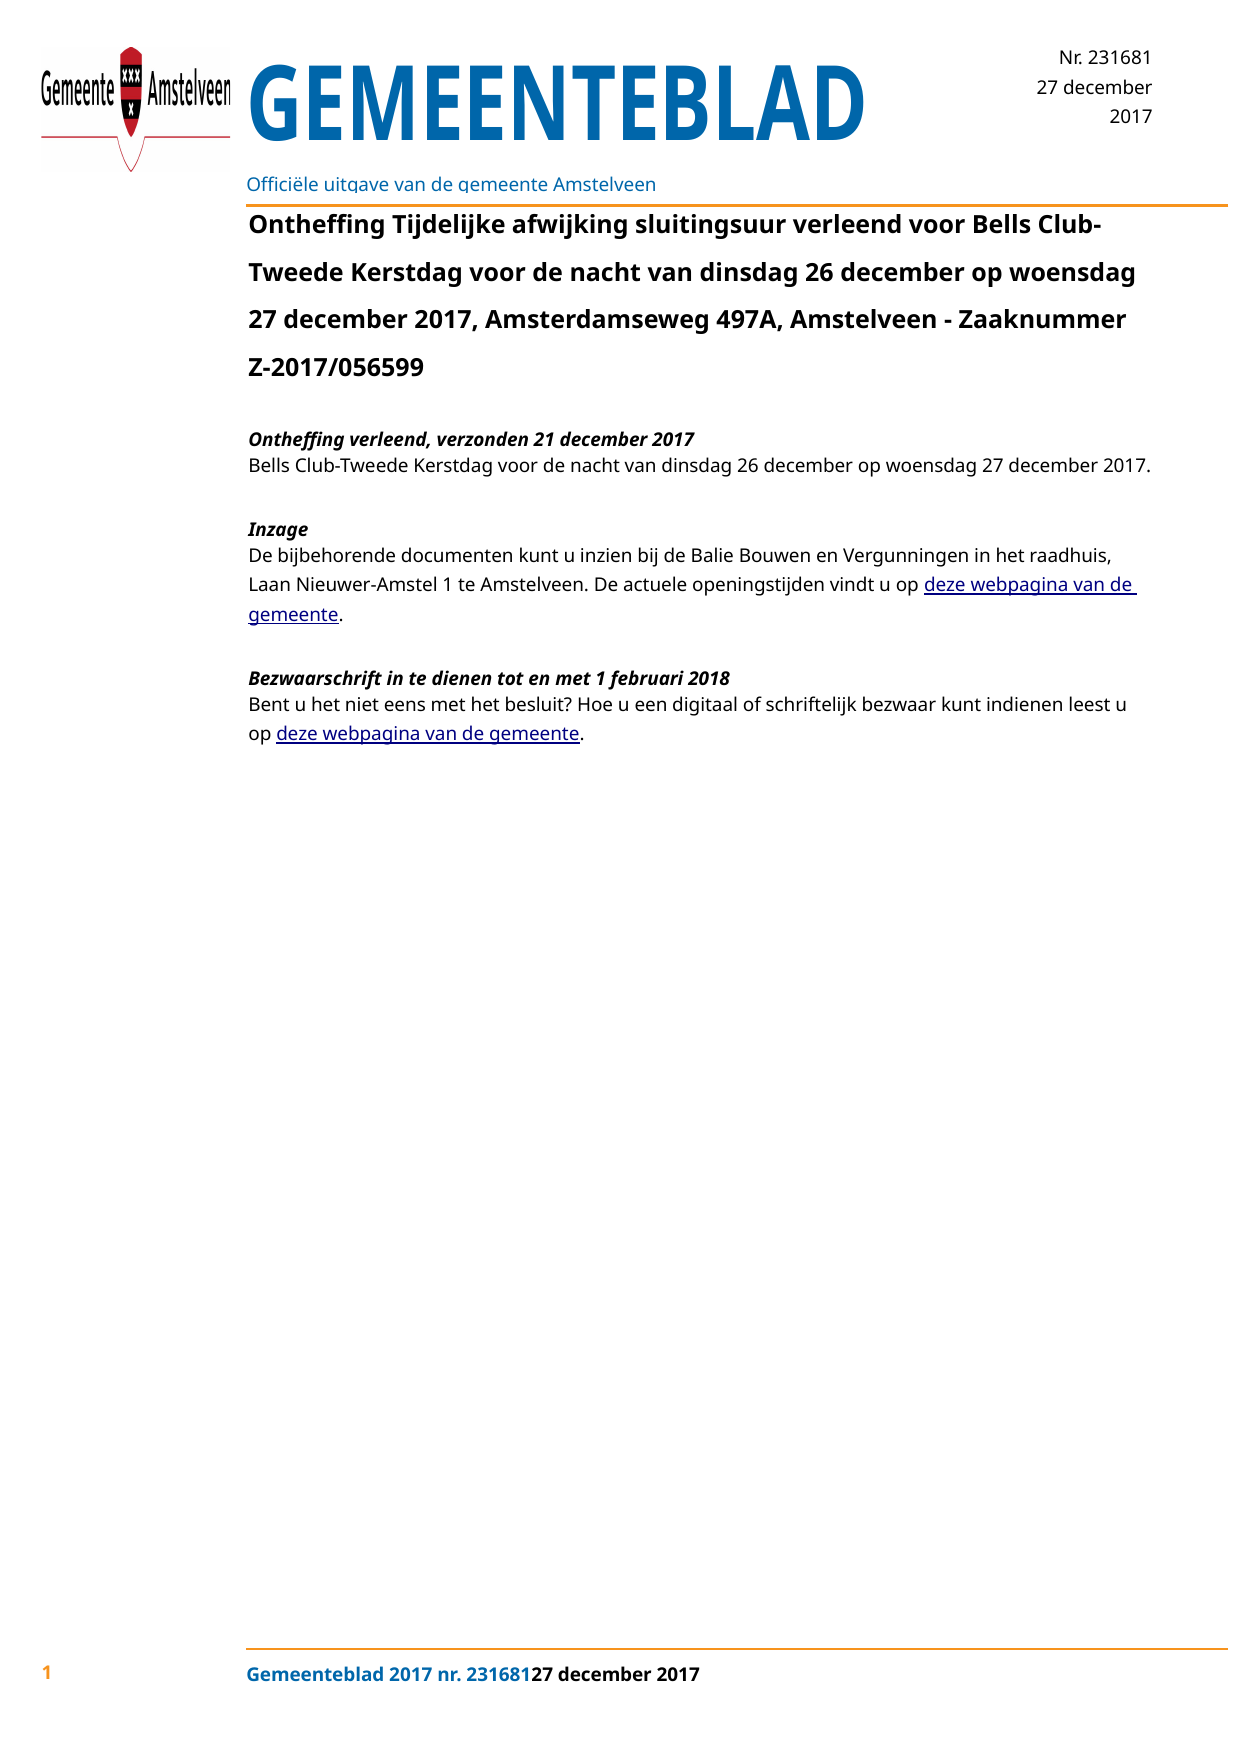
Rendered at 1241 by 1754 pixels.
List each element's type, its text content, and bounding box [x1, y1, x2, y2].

text Bent u het niet eens met het besluit? Hoe u een digitaal of schriftelijk bezwaar kunt indienen leest u op deze webpagina van de gemeente. [248, 691, 1152, 746]
text De bijbehorende documenten kunt u inzien bij de Balie Bouwen en Vergunningen in het raadhuis, Laan Nieuwer-Amstel 1 te Amstelveen. De actuele openingstijden vindt u op deze webpagina van de gemeente. [248, 542, 1152, 627]
text Inzage [248, 516, 1152, 542]
text Ontheffing verleend, verzonden 21 december 2017 [248, 427, 1152, 452]
text Ontheffing Tijdelijke afwijking sluitingsuur verleend voor Bells Club-Tweede Kerstdag voor de nacht van dinsdag 26 december op woensdag 27 december 2017, Amsterdamseweg 497A, Amstelveen - Zaaknummer Z-2017/056599 [248, 207, 1152, 384]
text Bells Club-Tweede Kerstdag voor de nacht van dinsdag 26 december op woensdag 27 december 2017. [248, 452, 1152, 478]
text Bezwaarschrift in te dienen tot en met 1 februari 2018 [248, 665, 1152, 691]
picture [41, 47, 231, 172]
